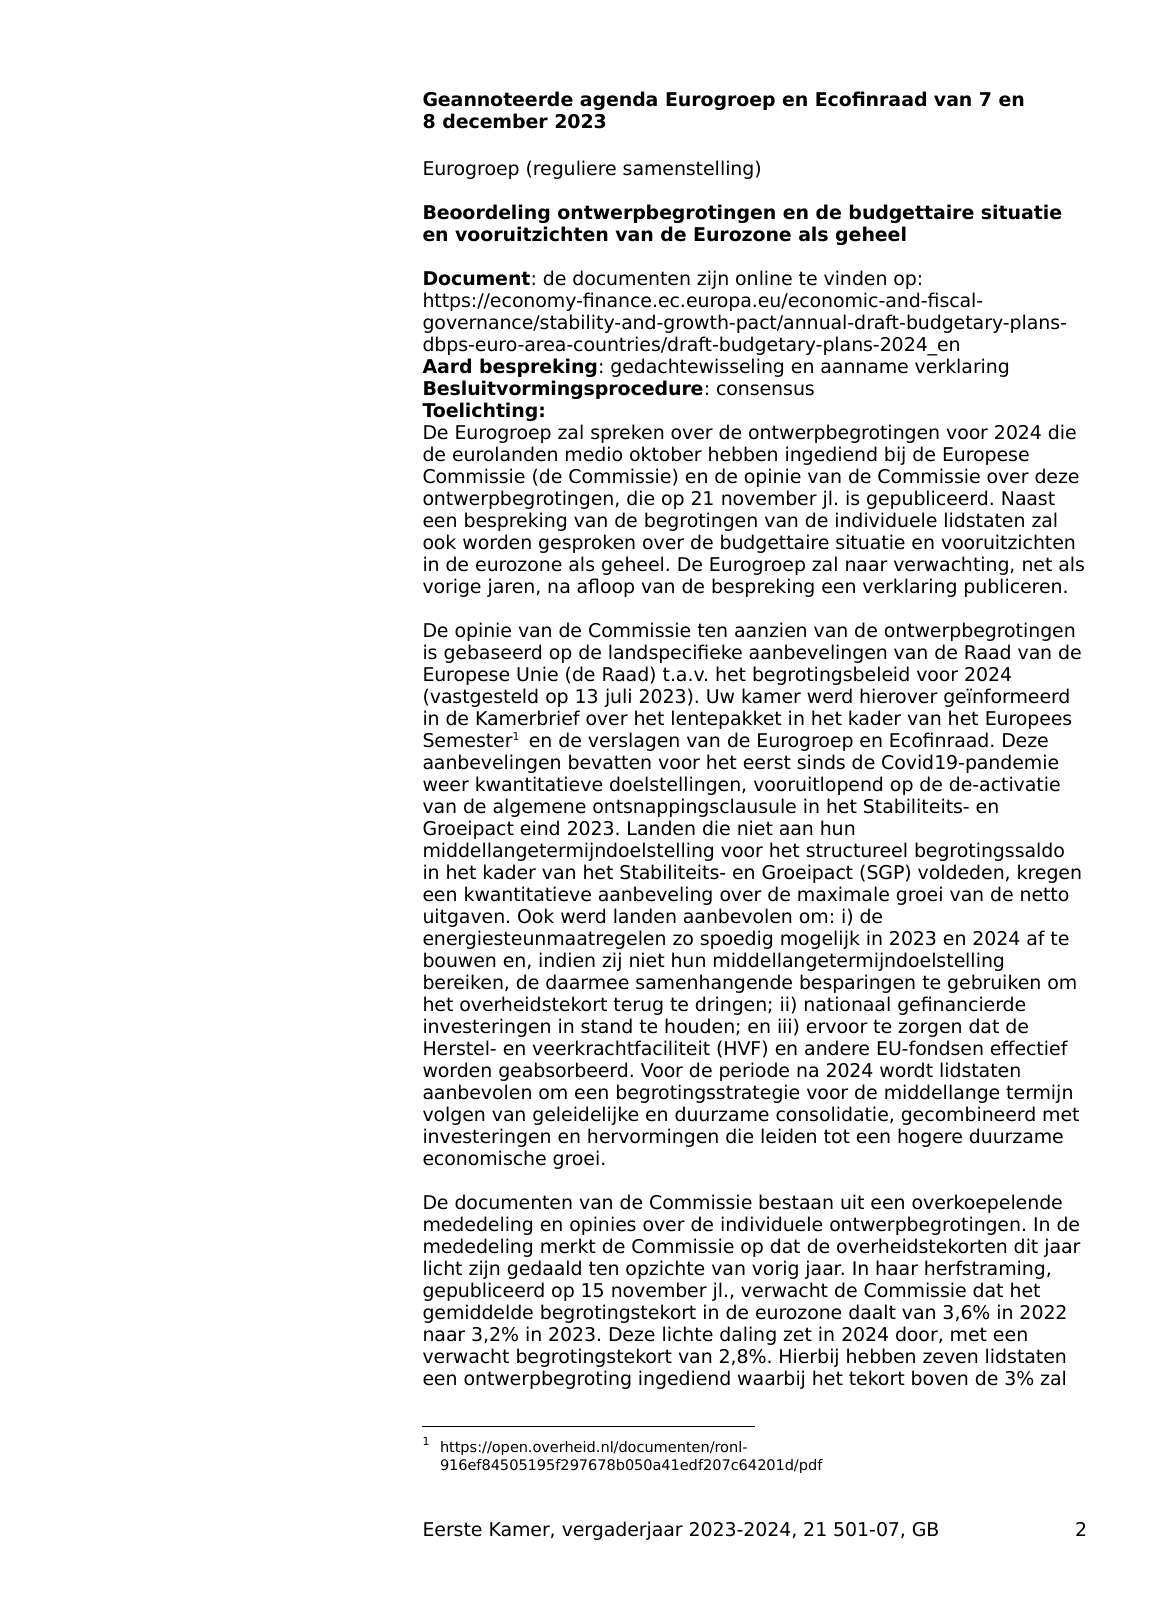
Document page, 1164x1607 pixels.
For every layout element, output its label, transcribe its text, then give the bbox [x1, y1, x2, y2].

text De documenten van de Commissie bestaan uit een overkoepelende mededeling en opinies over de individuele ontwerpbegrotingen. In de mededeling merkt de Commissie op dat de overheidstekorten dit jaar licht zijn gedaald ten opzichte van vorig jaar. In haar herfstraming, gepubliceerd op 15 november jl., verwacht de Commissie dat het gemiddelde begrotingstekort in de eurozone daalt van 3,6% in 2022 naar 3,2% in 2023. Deze lichte daling zet in 2024 door, met een verwacht begrotingstekort van 2,8%. Hierbij hebben zeven lidstaten een ontwerpbegroting ingediend waarbij het tekort boven de 3% zal [422, 1192, 1087, 1390]
text Toelichting: [422, 400, 1087, 422]
text De opinie van de Commissie ten aanzien van de ontwerpbegrotingen is gebaseerd op de landspecifieke aanbevelingen van de Raad van de Europese Unie (de Raad) t.a.v. het begrotingsbeleid voor 2024 (vastgesteld op 13 juli 2023). Uw kamer werd hierover geïnformeerd in de Kamerbrief over het lentepakket in het kader van het Europees Semester en de verslagen van de Eurogroep en Ecofinraad. Deze aanbevelingen bevatten voor het eerst sinds de Covid19-pandemie weer kwantitatieve doelstellingen, vooruitlopend op de de-activatie van de algemene ontsnappingsclausule in het Stabiliteits- en Groeipact eind 2023. Landen die niet aan hun middellangetermijndoelstelling voor het structureel begrotingssaldo in het kader van het Stabiliteits- en Groeipact (SGP) voldeden, kregen een kwantitatieve aanbeveling over de maximale groei van de netto uitgaven. Ook werd landen aanbevolen om: i) de energiesteunmaatregelen zo spoedig mogelijk in 2023 en 2024 af te bouwen en, indien zij niet hun middellangetermijndoelstelling bereiken, de daarmee samenhangende besparingen te gebruiken om het overheidstekort terug te dringen; ii) nationaal gefinancierde investeringen in stand te houden; en iii) ervoor te zorgen dat de Herstel- en veerkrachtfaciliteit (HVF) en andere EU-fondsen effectief worden geabsorbeerd. Voor de periode na 2024 wordt lidstaten aanbevolen om een begrotingsstrategie voor de middellange termijn volgen van geleidelijke en duurzame consolidatie, gecombineerd met investeringen en hervormingen die leiden tot een hogere duurzame economische groei. [422, 620, 1087, 1170]
text Document: de documenten zijn online te vinden op: https://economy-finance.ec.europa.eu/economic-and-fiscal-governance/stability-and-growth-pact/annual-draft-budgetary-plans-dbps-euro-area-countries/draft-budgetary-plans-2024_en [422, 268, 1087, 356]
text Besluitvormingsprocedure: consensus [422, 378, 1087, 400]
subtitle Eurogroep (reguliere samenstelling) [422, 158, 1087, 180]
subtitle Beoordeling ontwerpbegrotingen en de budgettaire situatie en vooruitzichten van de Eurozone als geheel [422, 202, 1087, 246]
text Aard bespreking: gedachtewisseling en aanname verklaring [422, 356, 1087, 378]
subtitle Geannoteerde agenda Eurogroep en Ecofinraad van 7 en 8 december 2023 [422, 89, 1087, 133]
text De Eurogroep zal spreken over de ontwerpbegrotingen voor 2024 die de eurolanden medio oktober hebben ingediend bij de Europese Commissie (de Commissie) en de opinie van de Commissie over deze ontwerpbegrotingen, die op 21 november jl. is gepubliceerd. Naast een bespreking van de begrotingen van de individuele lidstaten zal ook worden gesproken over de budgettaire situatie en vooruitzichten in de eurozone als geheel. De Eurogroep zal naar verwachting, net als vorige jaren, na afloop van de bespreking een verklaring publiceren. [422, 422, 1087, 598]
text https://open.overheid.nl/documenten/ronl-916ef84505195f297678b050a41edf207c64201d/pdf [422, 1435, 1087, 1474]
